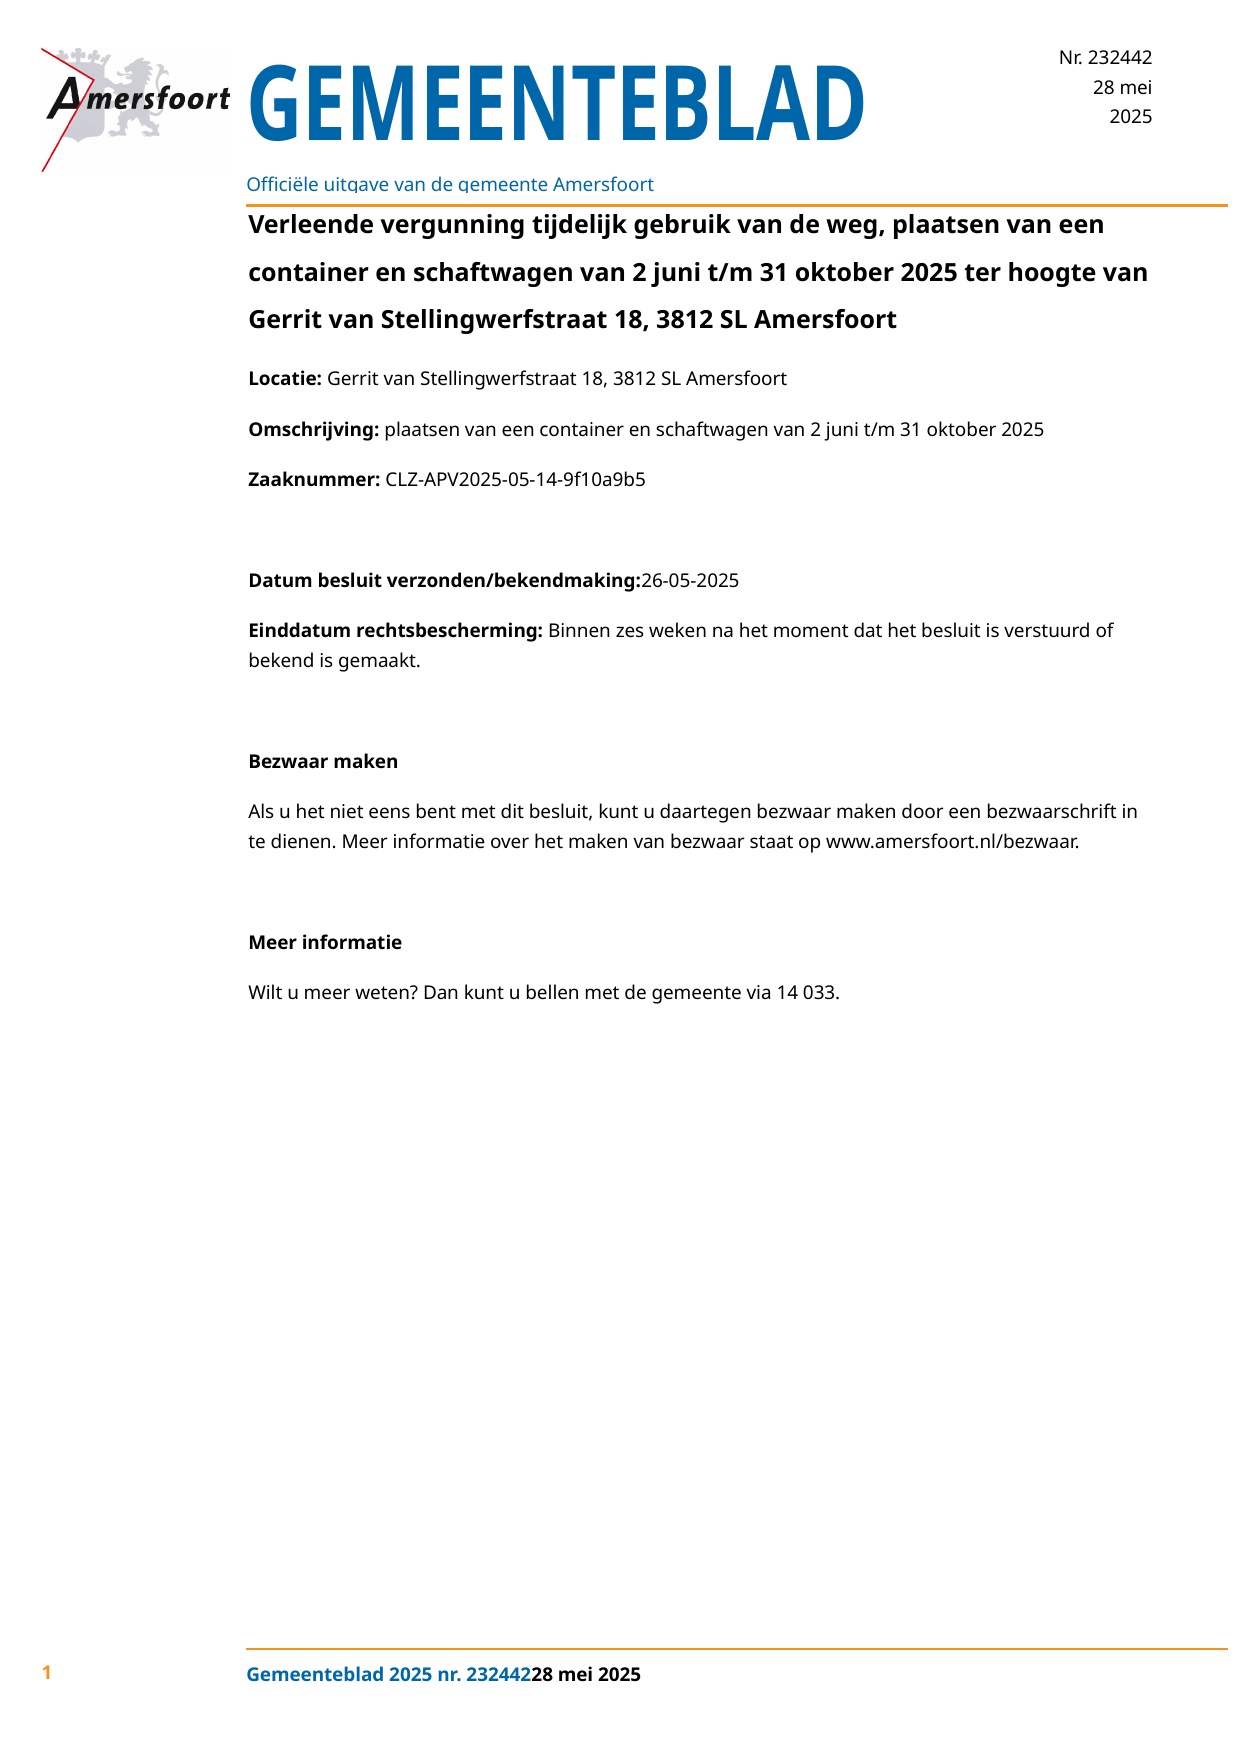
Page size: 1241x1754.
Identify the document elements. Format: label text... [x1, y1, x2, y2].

text Einddatum rechtsbescherming: Binnen zes weken na het moment dat het besluit is verstuurd of bekend is gemaakt. [248, 618, 1152, 673]
text Zaaknummer: CLZ-APV2025-05-14-9f10a9b5 [248, 466, 1152, 492]
text Locatie: Gerrit van Stellingwerfstraat 18, 3812 SL Amersfoort [248, 366, 1152, 391]
text Verleende vergunning tijdelijk gebruik van de weg, plaatsen van een container en schaftwagen van 2 juni t/m 31 oktober 2025 ter hoogte van Gerrit van Stellingwerfstraat 18, 3812 SL Amersfoort [248, 207, 1152, 336]
text Datum besluit verzonden/bekendmaking:26-05-2025 [248, 567, 1152, 593]
text Omschrijving: plaatsen van een container en schaftwagen van 2 juni t/m 31 oktober 2025 [248, 416, 1152, 442]
text Als u het niet eens bent met dit besluit, kunt u daartegen bezwaar maken door een bezwaarschrift in te dienen. Meer informatie over het maken van bezwaar staat op www.amersfoort.nl/bezwaar. [248, 798, 1152, 854]
text Bezwaar maken [248, 748, 1152, 774]
text Meer informatie [248, 929, 1152, 954]
text Wilt u meer weten? Dan kunt u bellen met de gemeente via 14 033. [248, 979, 1152, 1005]
picture [41, 47, 231, 172]
